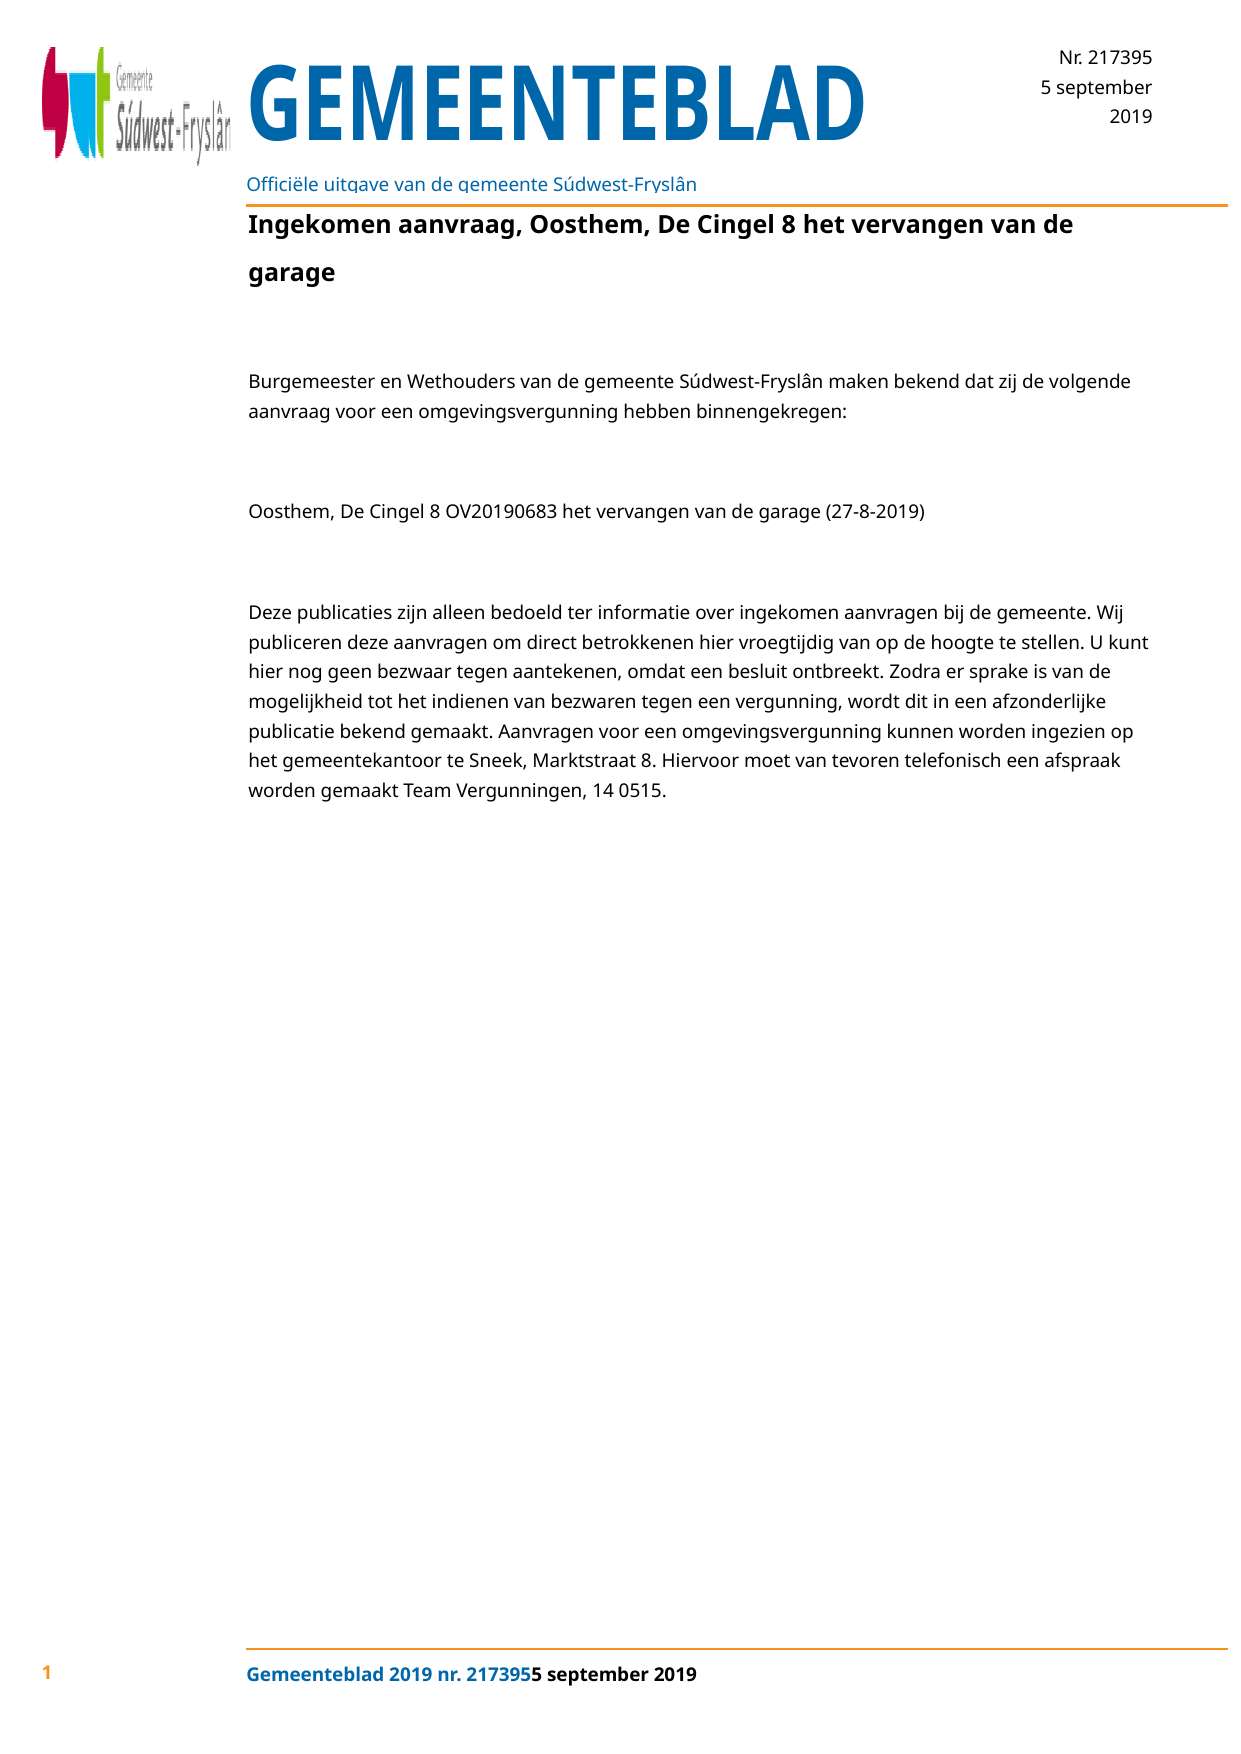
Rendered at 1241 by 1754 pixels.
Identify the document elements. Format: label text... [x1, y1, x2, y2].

text Ingekomen aanvraag, Oosthem, De Cingel 8 het vervangen van de garage [248, 207, 1152, 288]
picture [41, 47, 231, 172]
text Burgemeester en Wethouders van de gemeente Súdwest-Fryslân maken bekend dat zij de volgende aanvraag voor een omgevingsvergunning hebben binnengekregen: [248, 368, 1152, 424]
text Oosthem, De Cingel 8 OV20190683 het vervangen van de garage (27-8-2019) [248, 499, 1152, 524]
text Deze publicaties zijn alleen bedoeld ter informatie over ingekomen aanvragen bij de gemeente. Wij publiceren deze aanvragen om direct betrokkenen hier vroegtijdig van op de hoogte te stellen. U kunt hier nog geen bezwaar tegen aantekenen, omdat een besluit ontbreekt. Zodra er sprake is van de mogelijkheid tot het indienen van bezwaren tegen een vergunning, wordt dit in een afzonderlijke publicatie bekend gemaakt. Aanvragen voor een omgevingsvergunning kunnen worden ingezien op het gemeentekantoor te Sneek, Marktstraat 8. Hiervoor moet van tevoren telefonisch een afspraak worden gemaakt Team Vergunningen, 14 0515. [248, 599, 1152, 803]
